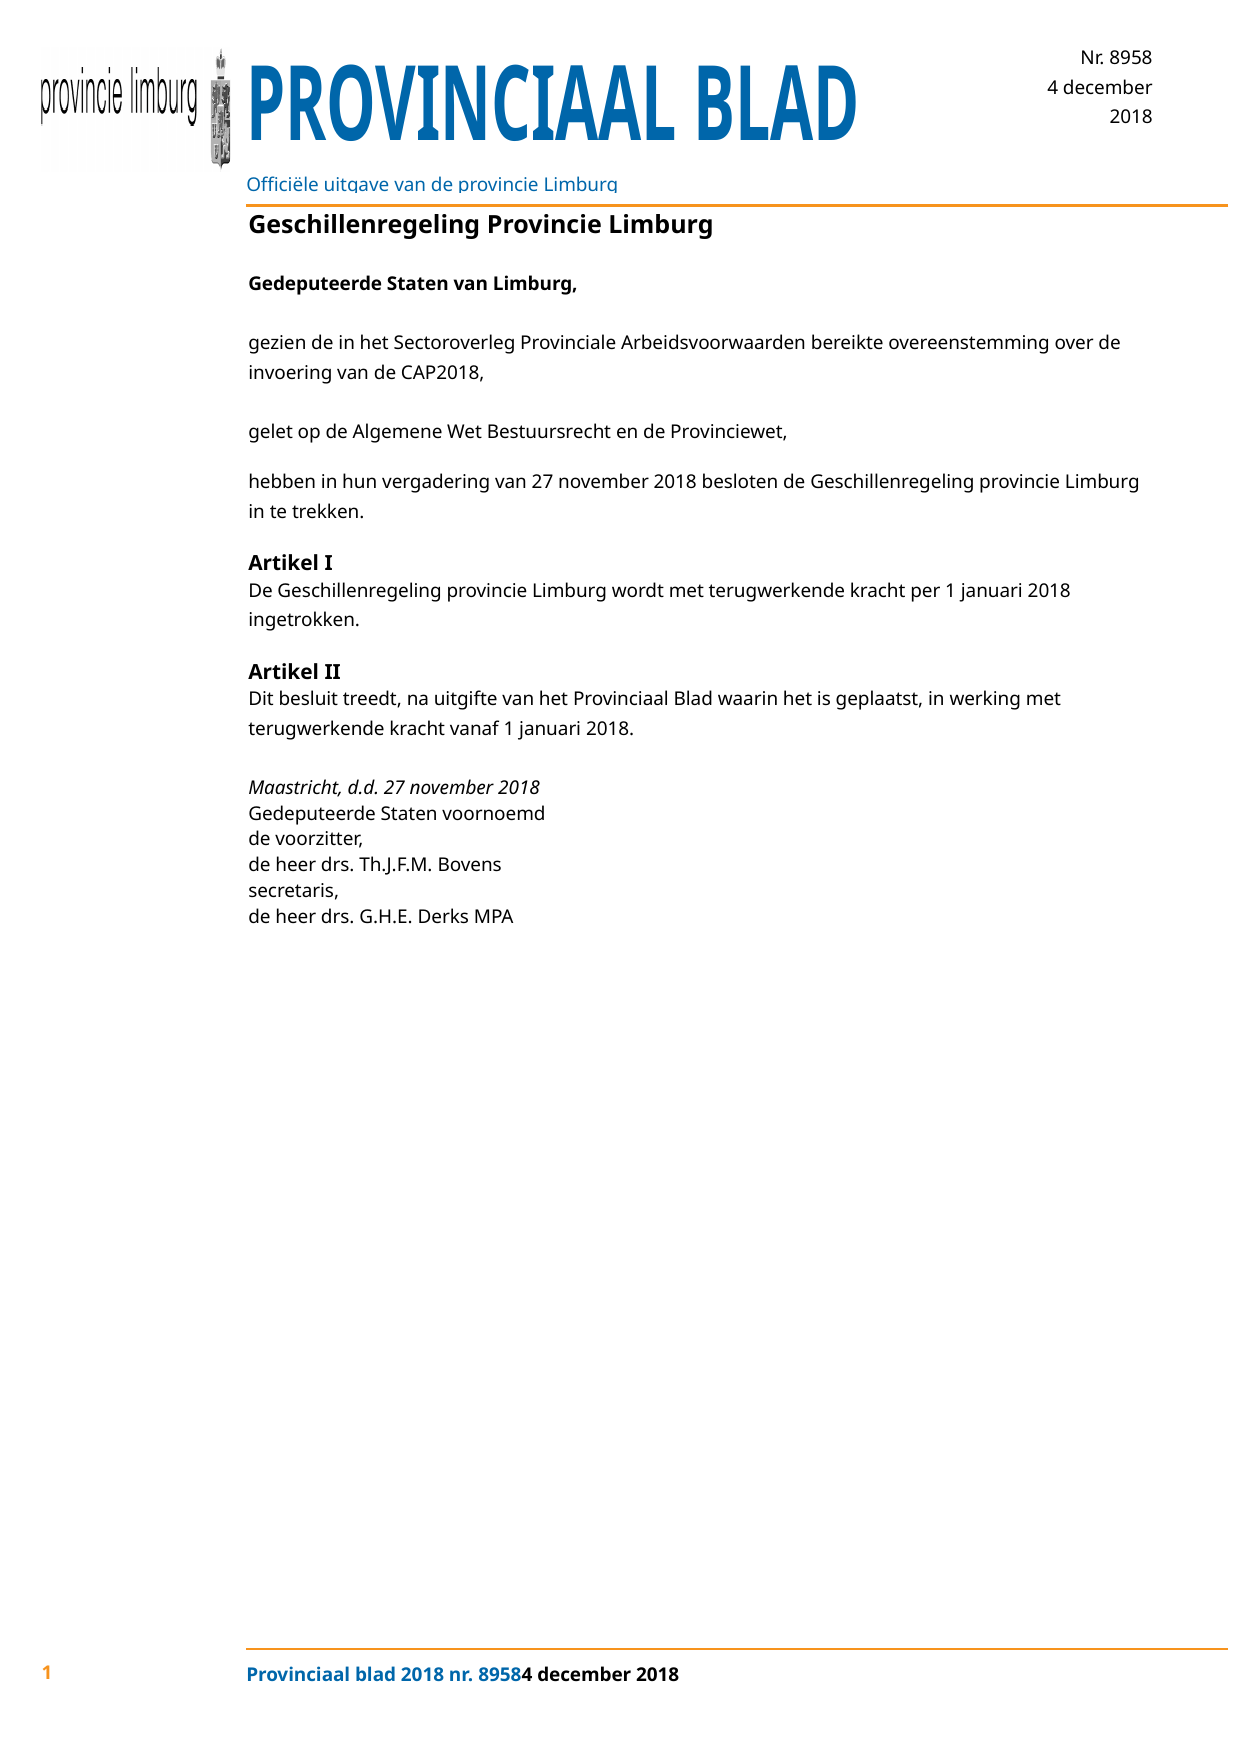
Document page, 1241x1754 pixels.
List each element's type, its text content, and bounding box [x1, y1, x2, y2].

text Artikel I [248, 548, 1152, 577]
text de voorzitter, [248, 826, 1152, 851]
text de heer drs. Th.J.F.M. Bovens [248, 851, 1152, 877]
text Maastricht, d.d. 27 november 2018 [248, 774, 1152, 800]
text gelet op de Algemene Wet Bestuursrecht en de Provinciewet, [248, 418, 1152, 444]
text Gedeputeerde Staten voornoemd [248, 800, 1152, 826]
text Artikel II [248, 657, 1152, 685]
text Gedeputeerde Staten van Limburg, [248, 270, 1152, 296]
text Dit besluit treedt, na uitgifte van het Provinciaal Blad waarin het is geplaatst, in werking met terugwerkende kracht vanaf 1 januari 2018. [248, 685, 1152, 741]
text de heer drs. G.H.E. Derks MPA [248, 903, 1152, 928]
picture [41, 47, 231, 172]
text gezien de in het Sectoroverleg Provinciale Arbeidsvoorwaarden bereikte overeenstemming over de invoering van de CAP2018, [248, 329, 1152, 385]
text secretaris, [248, 877, 1152, 903]
text hebben in hun vergadering van 27 november 2018 besloten de Geschillenregeling provincie Limburg in te trekken. [248, 468, 1152, 524]
text De Geschillenregeling provincie Limburg wordt met terugwerkende kracht per 1 januari 2018 ingetrokken. [248, 577, 1152, 632]
text Geschillenregeling Provincie Limburg [248, 207, 1152, 241]
